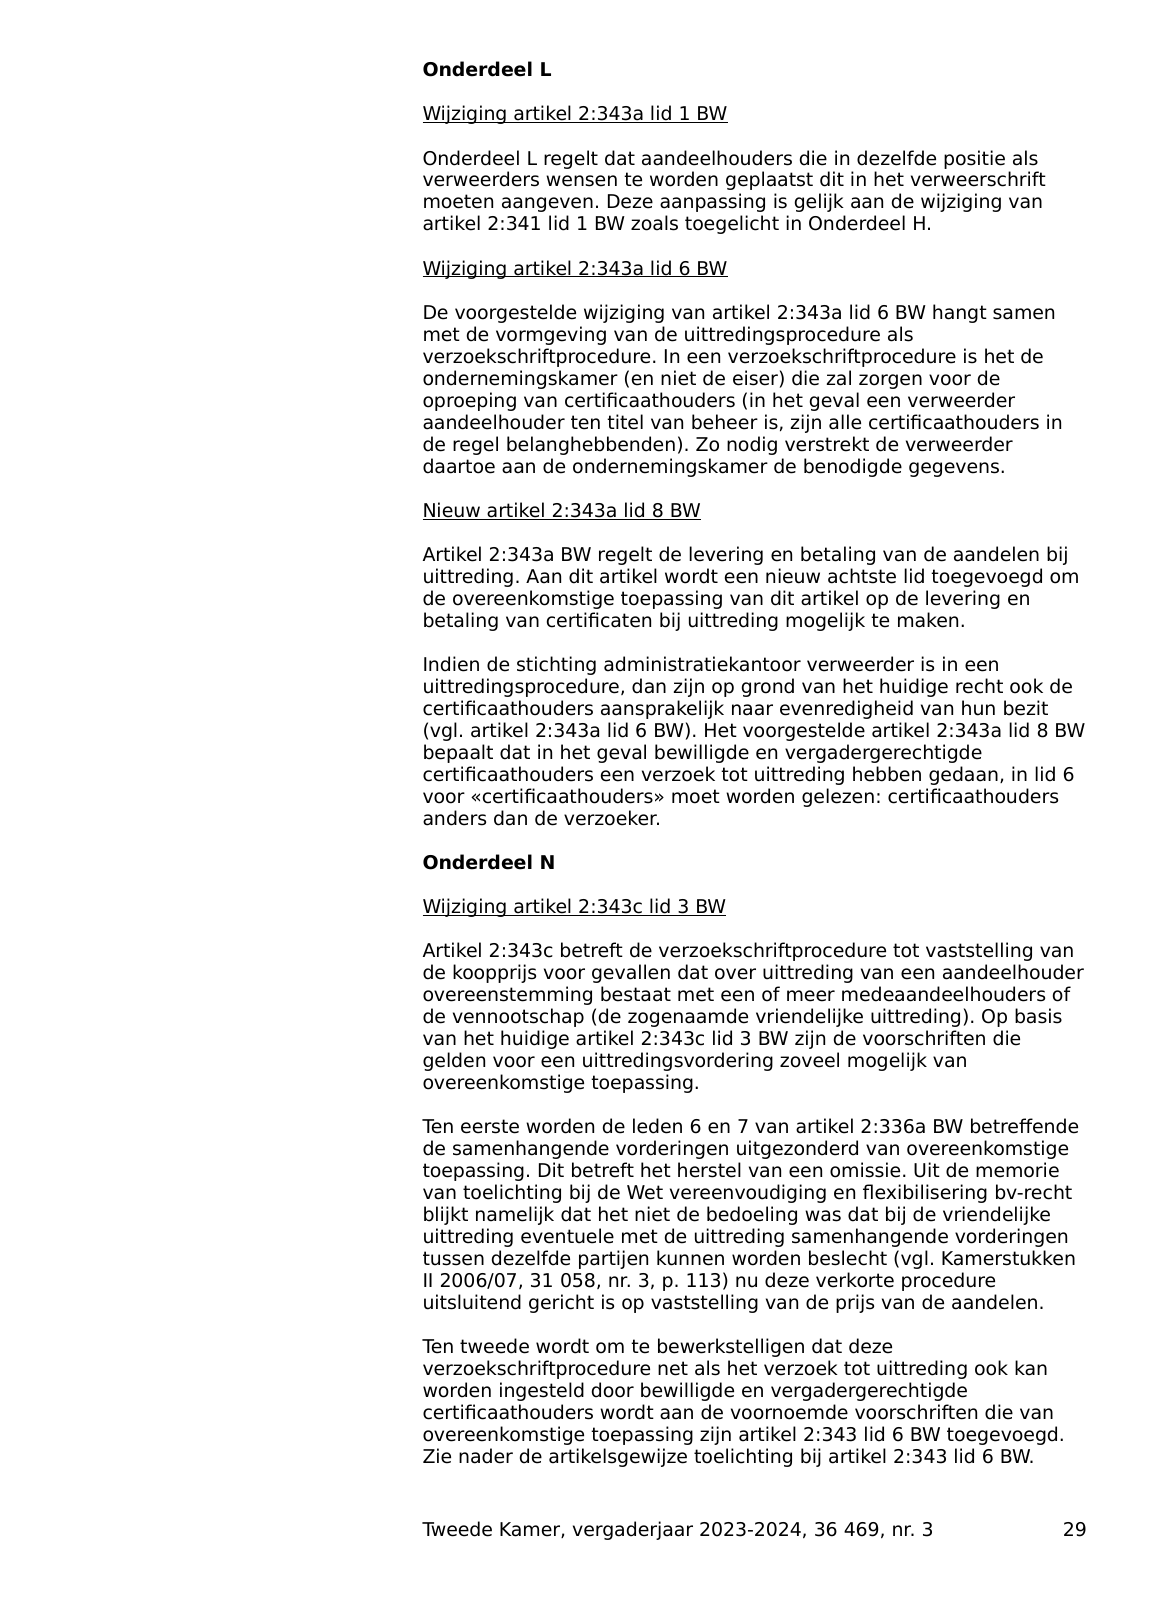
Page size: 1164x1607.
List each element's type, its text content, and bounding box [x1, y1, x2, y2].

subtitle Wijziging artikel 2:343a lid 6 BW [422, 257, 1087, 279]
text Ten tweede wordt om te bewerkstelligen dat deze verzoekschriftprocedure net als het verzoek tot uittreding ook kan worden ingesteld door bewilligde en vergadergerechtigde certificaathouders wordt aan de voornoemde voorschriften die van overeenkomstige toepassing zijn artikel 2:343 lid 6 BW toegevoegd. Zie nader de artikelsgewijze toelichting bij artikel 2:343 lid 6 BW. [422, 1336, 1087, 1468]
text Artikel 2:343c betreft de verzoekschriftprocedure tot vaststelling van de koopprijs voor gevallen dat over uittreding van een aandeelhouder overeenstemming bestaat met een of meer medeaandeelhouders of de vennootschap (de zogenaamde vriendelijke uittreding). Op basis van het huidige artikel 2:343c lid 3 BW zijn de voorschriften die gelden voor een uittredingsvordering zoveel mogelijk van overeenkomstige toepassing. [422, 940, 1087, 1094]
subtitle Onderdeel N [422, 852, 1087, 874]
subtitle Wijziging artikel 2:343a lid 1 BW [422, 103, 1087, 125]
text Onderdeel L regelt dat aandeelhouders die in dezelfde positie als verweerders wensen te worden geplaatst dit in het verweerschrift moeten aangeven. Deze aanpassing is gelijk aan de wijziging van artikel 2:341 lid 1 BW zoals toegelicht in Onderdeel H. [422, 147, 1087, 235]
subtitle Nieuw artikel 2:343a lid 8 BW [422, 500, 1087, 522]
subtitle Wijziging artikel 2:343c lid 3 BW [422, 896, 1087, 918]
text Indien de stichting administratiekantoor verweerder is in een uittredingsprocedure, dan zijn op grond van het huidige recht ook de certificaathouders aansprakelijk naar evenredigheid van hun bezit (vgl. artikel 2:343a lid 6 BW). Het voorgestelde artikel 2:343a lid 8 BW bepaalt dat in het geval bewilligde en vergadergerechtigde certificaathouders een verzoek tot uittreding hebben gedaan, in lid 6 voor «certificaathouders» moet worden gelezen: certificaathouders anders dan de verzoeker. [422, 654, 1087, 830]
text Artikel 2:343a BW regelt de levering en betaling van de aandelen bij uittreding. Aan dit artikel wordt een nieuw achtste lid toegevoegd om de overeenkomstige toepassing van dit artikel op de levering en betaling van certificaten bij uittreding mogelijk te maken. [422, 544, 1087, 632]
text De voorgestelde wijziging van artikel 2:343a lid 6 BW hangt samen met de vormgeving van de uittredingsprocedure als verzoekschriftprocedure. In een verzoekschriftprocedure is het de ondernemingskamer (en niet de eiser) die zal zorgen voor de oproeping van certificaathouders (in het geval een verweerder aandeelhouder ten titel van beheer is, zijn alle certificaathouders in de regel belanghebbenden). Zo nodig verstrekt de verweerder daartoe aan de ondernemingskamer de benodigde gegevens. [422, 302, 1087, 477]
subtitle Onderdeel L [422, 59, 1087, 81]
text Ten eerste worden de leden 6 en 7 van artikel 2:336a BW betreffende de samenhangende vorderingen uitgezonderd van overeenkomstige toepassing. Dit betreft het herstel van een omissie. Uit de memorie van toelichting bij de Wet vereenvoudiging en flexibilisering bv-recht blijkt namelijk dat het niet de bedoeling was dat bij de vriendelijke uittreding eventuele met de uittreding samenhangende vorderingen tussen dezelfde partijen kunnen worden beslecht (vgl. Kamerstukken II 2006/07, 31 058, nr. 3, p. 113) nu deze verkorte procedure uitsluitend gericht is op vaststelling van de prijs van de aandelen. [422, 1116, 1087, 1314]
